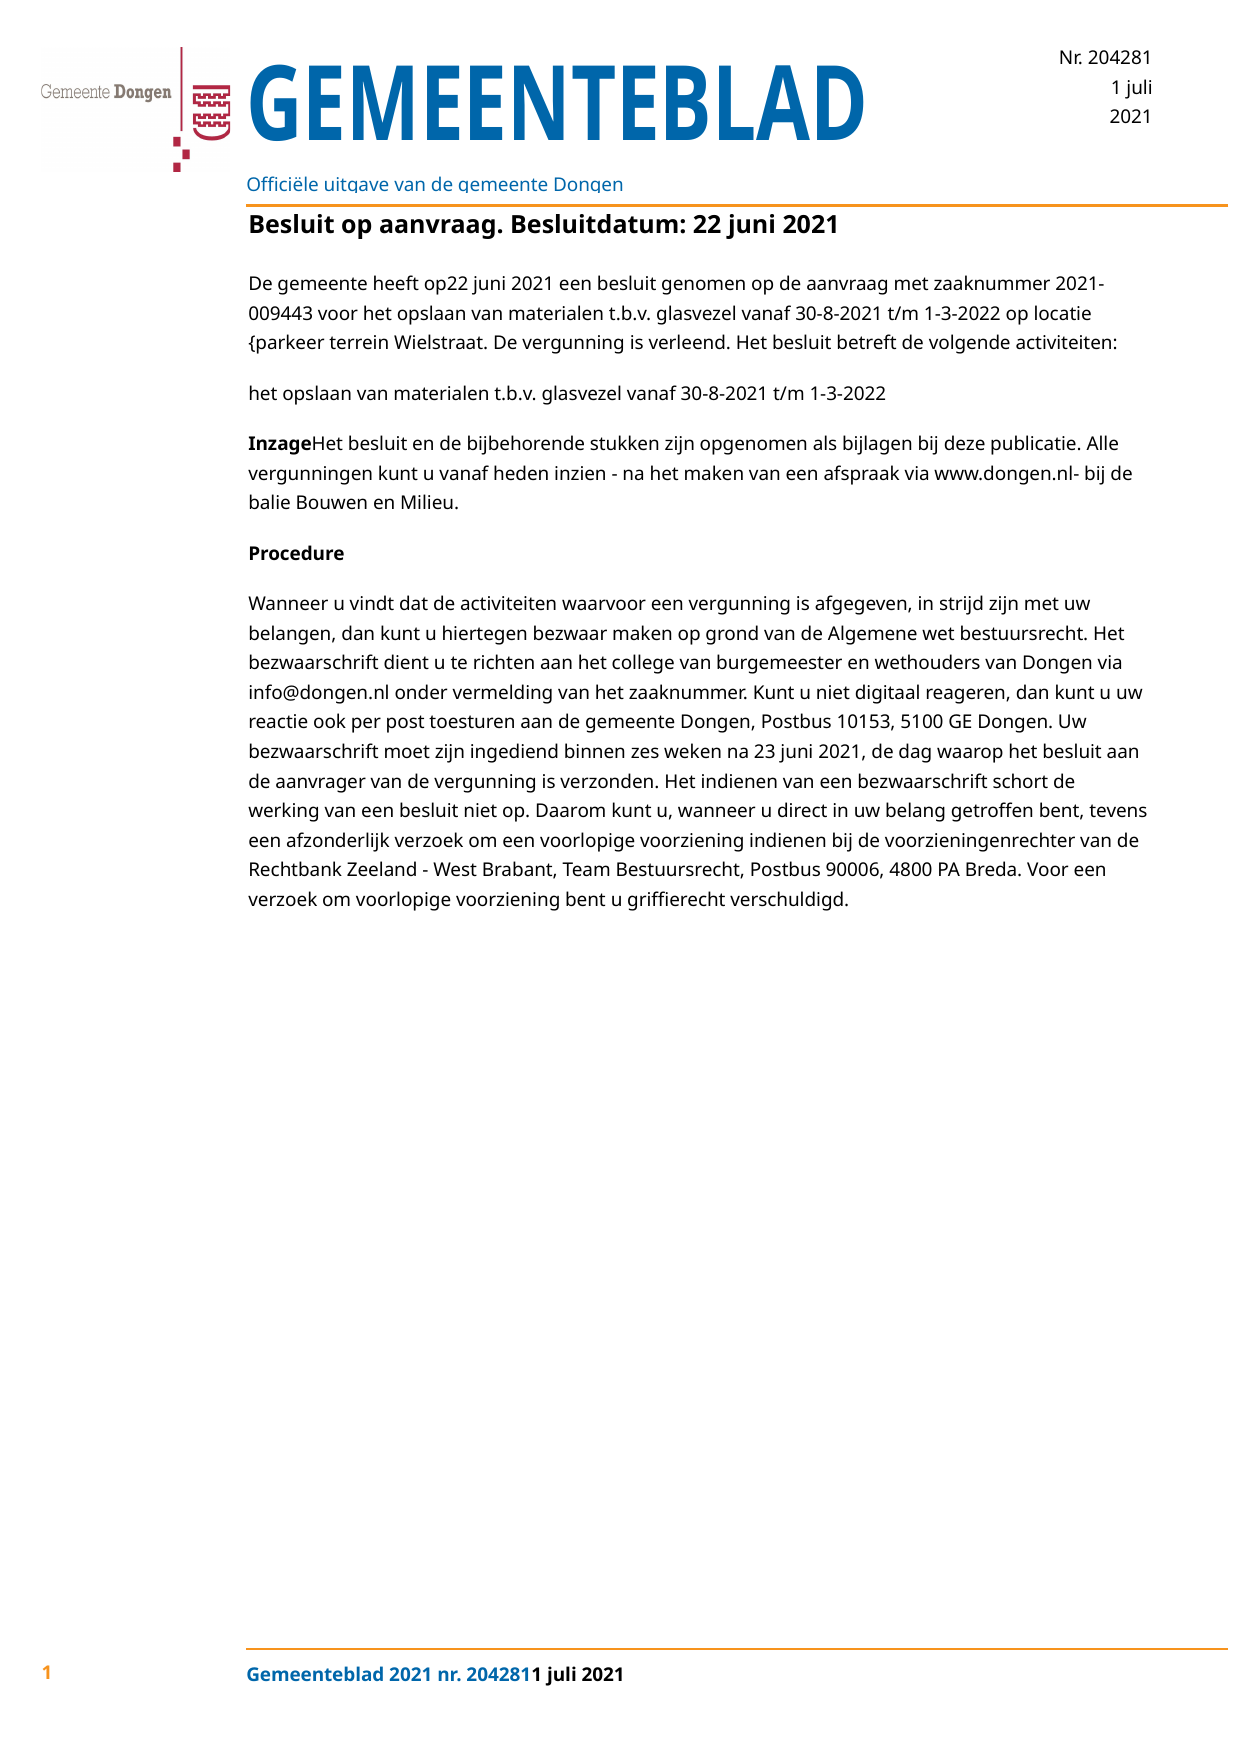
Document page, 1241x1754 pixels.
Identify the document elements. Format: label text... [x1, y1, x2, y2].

picture [41, 47, 231, 172]
text Besluit op aanvraag. Besluitdatum: 22 juni 2021 [248, 207, 1152, 241]
text Wanneer u vindt dat de activiteiten waarvoor een vergunning is afgegeven, in strijd zijn met uw belangen, dan kunt u hiertegen bezwaar maken op grond van de Algemene wet bestuursrecht. Het bezwaarschrift dient u te richten aan het college van burgemeester en wethouders van Dongen via info@dongen.nl onder vermelding van het zaaknummer. Kunt u niet digitaal reageren, dan kunt u uw reactie ook per post toesturen aan de gemeente Dongen, Postbus 10153, 5100 GE Dongen. Uw bezwaarschrift moet zijn ingediend binnen zes weken na 23 juni 2021, de dag waarop het besluit aan de aanvrager van de vergunning is verzonden. Het indienen van een bezwaarschrift schort de werking van een besluit niet op. Daarom kunt u, wanneer u direct in uw belang getroffen bent, tevens een afzonderlijk verzoek om een voorlopige voorziening indienen bij de voorzieningenrechter van de Rechtbank Zeeland - West Brabant, Team Bestuursrecht, Postbus 90006, 4800 PA Breda. Voor een verzoek om voorlopige voorziening bent u griffierecht verschuldigd. [248, 590, 1152, 912]
text De gemeente heeft op22 juni 2021 een besluit genomen op de aanvraag met zaaknummer 2021-009443 voor het opslaan van materialen t.b.v. glasvezel vanaf 30-8-2021 t/m 1-3-2022 op locatie {parkeer terrein Wielstraat. De vergunning is verleend. Het besluit betreft de volgende activiteiten: [248, 270, 1152, 355]
text InzageHet besluit en de bijbehorende stukken zijn opgenomen als bijlagen bij deze publicatie. Alle vergunningen kunt u vanaf heden inzien - na het maken van een afspraak via www.dongen.nl- bij de balie Bouwen en Milieu. [248, 430, 1152, 515]
text Procedure [248, 540, 1152, 566]
text het opslaan van materialen t.b.v. glasvezel vanaf 30-8-2021 t/m 1-3-2022 [248, 380, 1152, 406]
